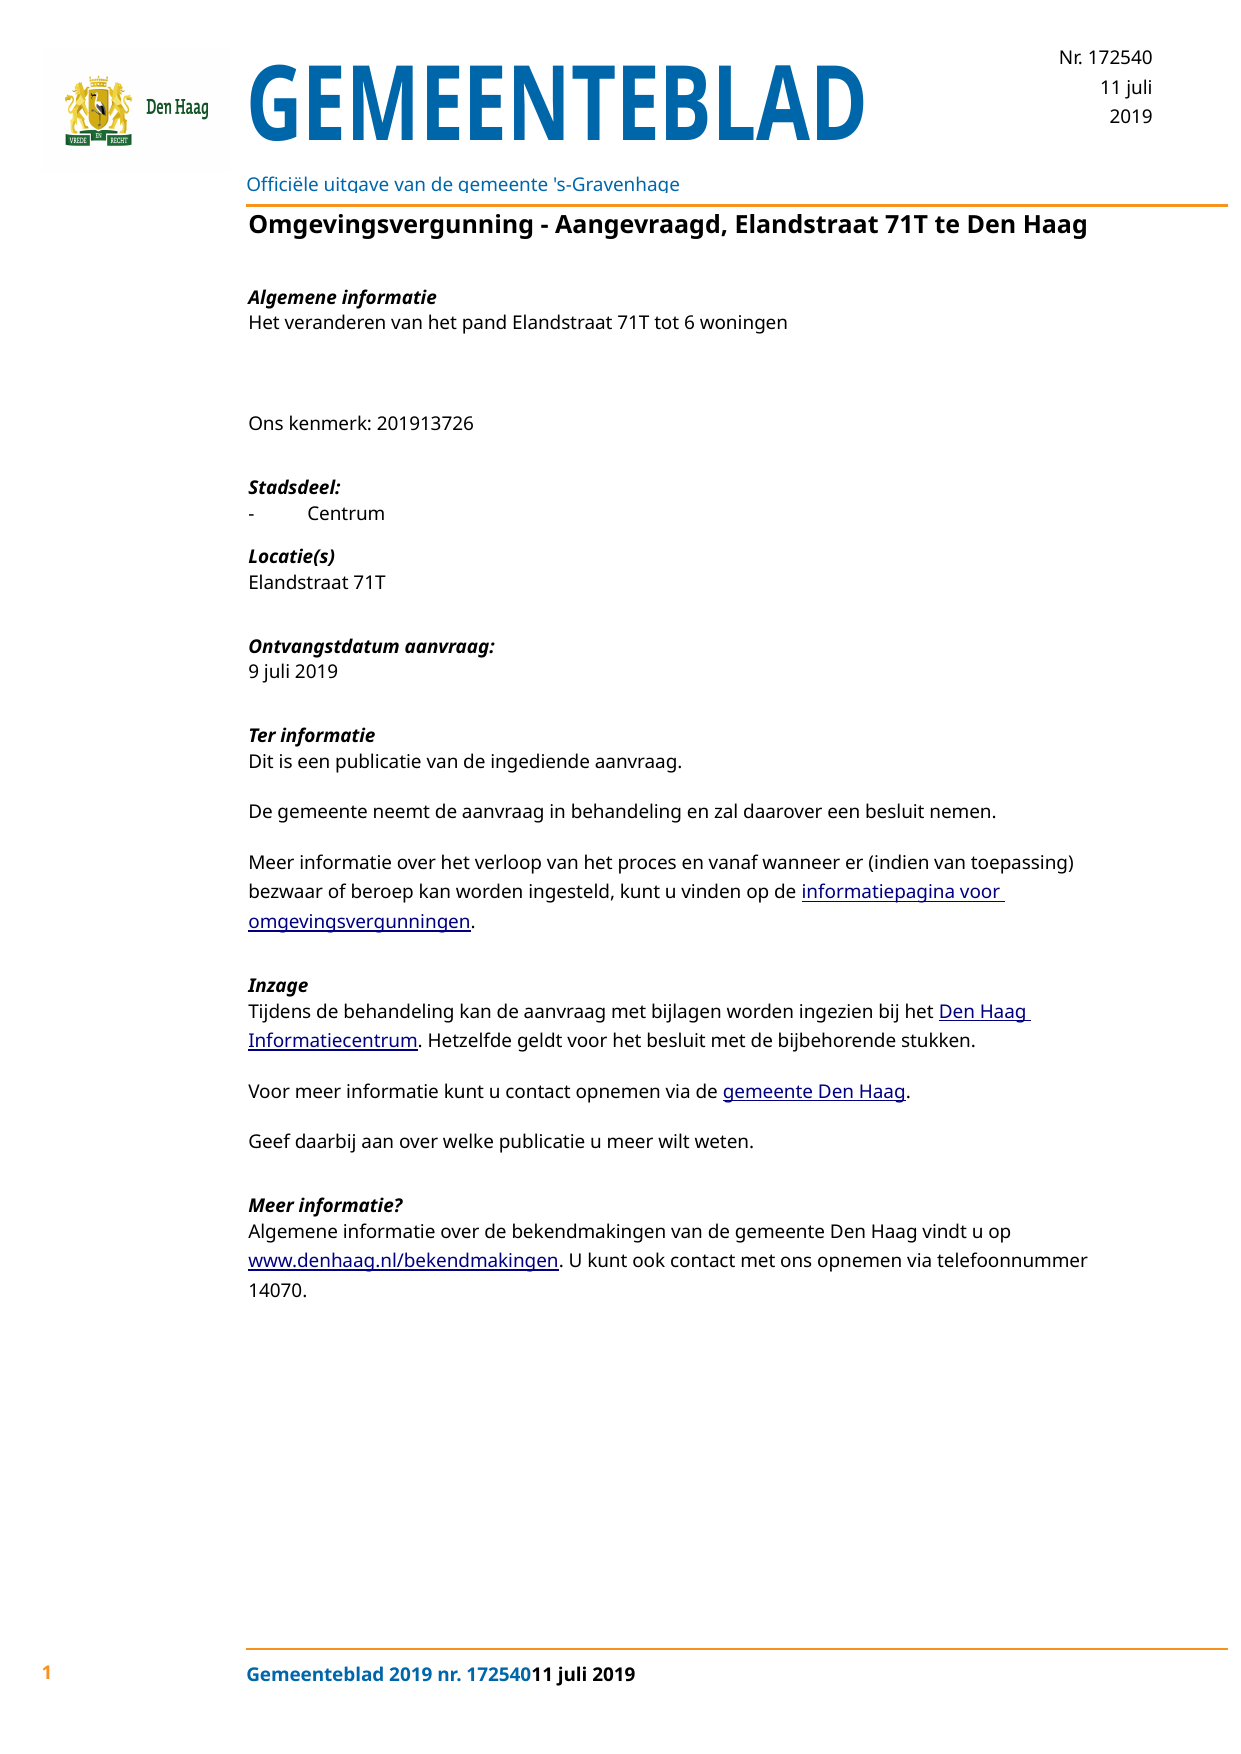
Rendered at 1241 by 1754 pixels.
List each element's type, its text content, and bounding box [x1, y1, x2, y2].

text Omgevingsvergunning - Aangevraagd, Elandstraat 71T te Den Haag [248, 207, 1152, 241]
text Meer informatie over het verloop van het proces en vanaf wanneer er (indien van toepassing) bezwaar of beroep kan worden ingesteld, kunt u vinden op de informatiepagina voor omgevingsvergunningen. [248, 849, 1152, 934]
list Centrum [248, 500, 1152, 526]
picture [41, 47, 231, 172]
text Ontvangstdatum aanvraag: [248, 633, 1152, 659]
text 9 juli 2019 [248, 659, 1152, 684]
text Meer informatie? [248, 1192, 1152, 1218]
text Algemene informatie over de bekendmakingen van de gemeente Den Haag vindt u op www.denhaag.nl/bekendmakingen. U kunt ook contact met ons opnemen via telefoonnummer 14070. [248, 1218, 1152, 1303]
text Locatie(s) [248, 543, 1152, 569]
text Stadsdeel: [248, 474, 1152, 500]
text Tijdens de behandeling kan de aanvraag met bijlagen worden ingezien bij het Den Haag Informatiecentrum. Hetzelfde geldt voor het besluit met de bijbehorende stukken. [248, 998, 1152, 1053]
text Dit is een publicatie van de ingediende aanvraag. [248, 748, 1152, 774]
text Ons kenmerk: 201913726 [248, 410, 1152, 436]
text Inzage [248, 972, 1152, 998]
text Geef daarbij aan over welke publicatie u meer wilt weten. [248, 1128, 1152, 1154]
text Elandstraat 71T [248, 569, 1152, 595]
text Het veranderen van het pand Elandstraat 71T tot 6 woningen [248, 309, 1152, 335]
text Voor meer informatie kunt u contact opnemen via de gemeente Den Haag. [248, 1078, 1152, 1104]
text Algemene informatie [248, 284, 1152, 309]
text Ter informatie [248, 723, 1152, 748]
text De gemeente neemt de aanvraag in behandeling en zal daarover een besluit nemen. [248, 799, 1152, 824]
